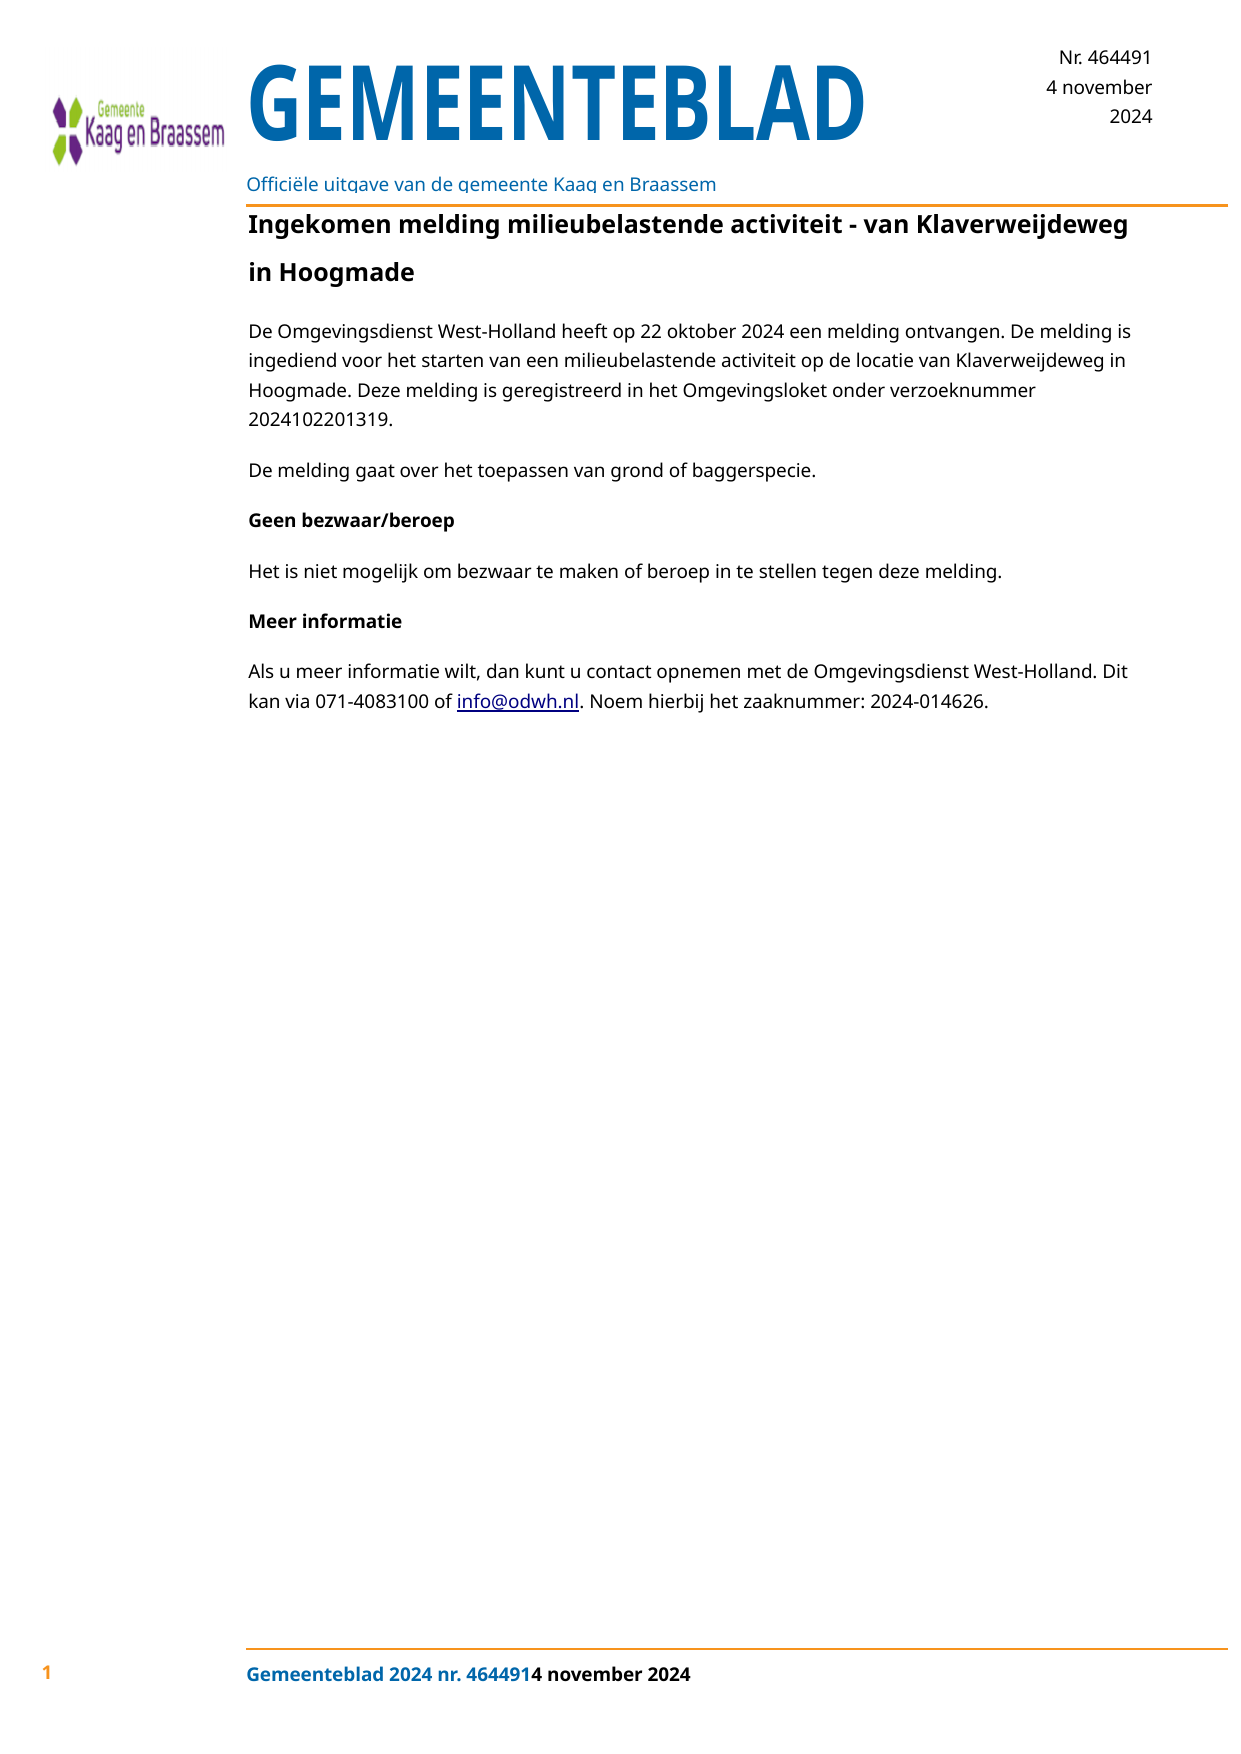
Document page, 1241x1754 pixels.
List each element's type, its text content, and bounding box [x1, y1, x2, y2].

picture [41, 47, 231, 172]
text De melding gaat over het toepassen van grond of baggerspecie. [248, 457, 1152, 483]
text Geen bezwaar/beroep [248, 507, 1152, 533]
text Als u meer informatie wilt, dan kunt u contact opnemen met de Omgevingsdienst West-Holland. Dit kan via 071-4083100 of info@odwh.nl. Noem hierbij het zaaknummer: 2024-014626. [248, 659, 1152, 714]
text Ingekomen melding milieubelastende activiteit - van Klaverweijdeweg in Hoogmade [248, 207, 1152, 288]
text Het is niet mogelijk om bezwaar te maken of beroep in te stellen tegen deze melding. [248, 558, 1152, 584]
text De Omgevingsdienst West-Holland heeft op 22 oktober 2024 een melding ontvangen. De melding is ingediend voor het starten van een milieubelastende activiteit op de locatie van Klaverweijdeweg in Hoogmade. Deze melding is geregistreerd in het Omgevingsloket onder verzoeknummer 2024102201319. [248, 318, 1152, 432]
text Meer informatie [248, 608, 1152, 634]
